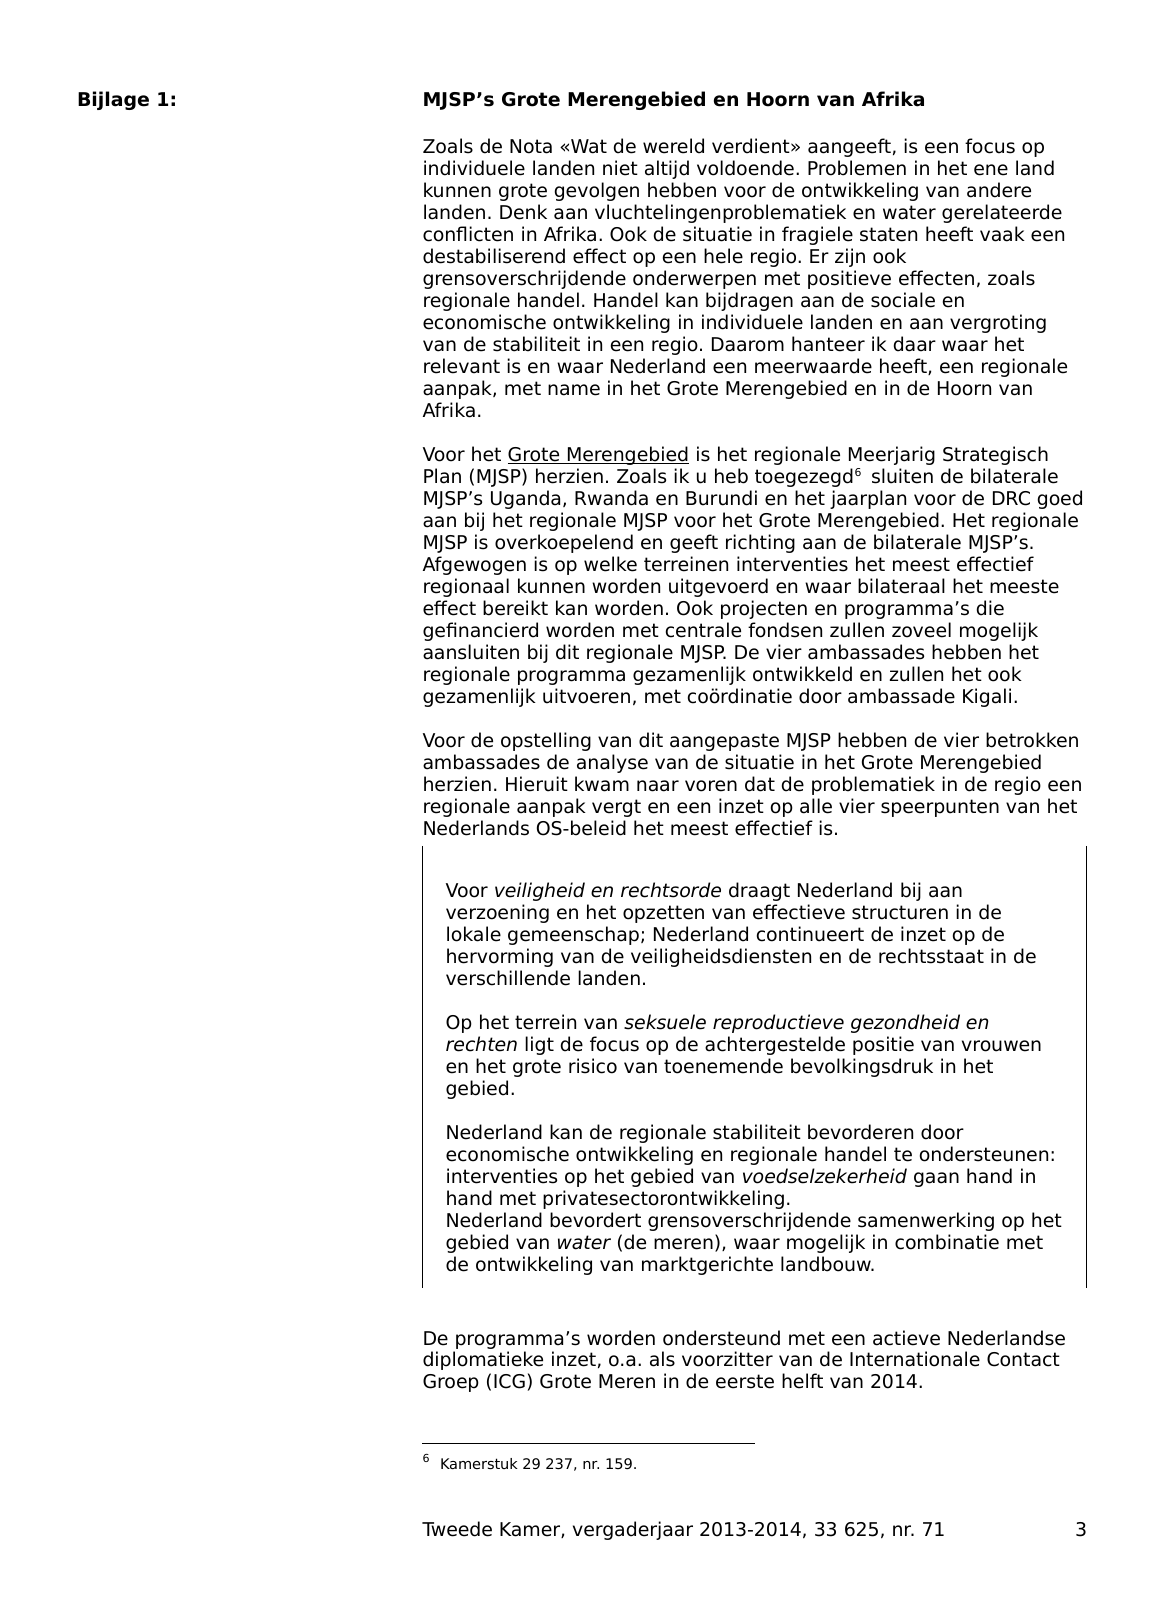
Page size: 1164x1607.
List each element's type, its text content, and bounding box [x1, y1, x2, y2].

table_header Voor veiligheid en rechtsorde draagt Nederland bij aan verzoening en het opzetten van effectieve structuren in de lokale gemeenschap; Nederland continueert de inzet op de hervorming van de veiligheidsdiensten en de rechtsstaat in de verschillende landen. Op het terrein van seksuele reproductieve gezondheid en rechten ligt de focus op de achtergestelde positie van vrouwen en het grote risico van toenemende bevolkingsdruk in het gebied. Nederland kan de regionale stabiliteit bevorderen door economische ontwikkeling en regionale handel te ondersteunen: interventies op het gebied van voedselzekerheid gaan hand in hand met privatesectorontwikkeling. Nederland bevordert grensoverschrijdende samenwerking op het gebied van water (de meren), waar mogelijk in combinatie met de ontwikkeling van marktgerichte landbouw. [423, 846, 1086, 1287]
text De programma’s worden ondersteund met een actieve Nederlandse diplomatieke inzet, o.a. als voorzitter van de Internationale Contact Groep (ICG) Grote Meren in de eerste helft van 2014. [422, 1327, 1087, 1393]
text Zoals de Nota «Wat de wereld verdient» aangeeft, is een focus op individuele landen niet altijd voldoende. Problemen in het ene land kunnen grote gevolgen hebben voor de ontwikkeling van andere landen. Denk aan vluchtelingenproblematiek en water gerelateerde conflicten in Afrika. Ook de situatie in fragiele staten heeft vaak een destabiliserend effect op een hele regio. Er zijn ook grensoverschrijdende onderwerpen met positieve effecten, zoals regionale handel. Handel kan bijdragen aan de sociale en economische ontwikkeling in individuele landen en aan vergroting van de stabiliteit in een regio. Daarom hanteer ik daar waar het relevant is en waar Nederland een meerwaarde heeft, een regionale aanpak, met name in het Grote Merengebied en in de Hoorn van Afrika. [422, 136, 1087, 422]
text Kamerstuk 29 237, nr. 159. [422, 1452, 1087, 1474]
text Voor de opstelling van dit aangepaste MJSP hebben de vier betrokken ambassades de analyse van de situatie in het Grote Merengebied herzien. Hieruit kwam naar voren dat de problematiek in de regio een regionale aanpak vergt en een inzet op alle vier speerpunten van het Nederlands OS-beleid het meest effectief is. [422, 730, 1087, 840]
subtitle Bijlage 1: MJSP’s Grote Merengebied en Hoorn van Afrika [77, 89, 1087, 111]
text Voor het Grote Merengebied is het regionale Meerjarig Strategisch Plan (MJSP) herzien. Zoals ik u heb toegezegd sluiten de bilaterale MJSP’s Uganda, Rwanda en Burundi en het jaarplan voor de DRC goed aan bij het regionale MJSP voor het Grote Merengebied. Het regionale MJSP is overkoepelend en geeft richting aan de bilaterale MJSP’s. Afgewogen is op welke terreinen interventies het meest effectief regionaal kunnen worden uitgevoerd en waar bilateraal het meeste effect bereikt kan worden. Ook projecten en programma’s die gefinancierd worden met centrale fondsen zullen zoveel mogelijk aansluiten bij dit regionale MJSP. De vier ambassades hebben het regionale programma gezamenlijk ontwikkeld en zullen het ook gezamenlijk uitvoeren, met coördinatie door ambassade Kigali. [422, 444, 1087, 708]
